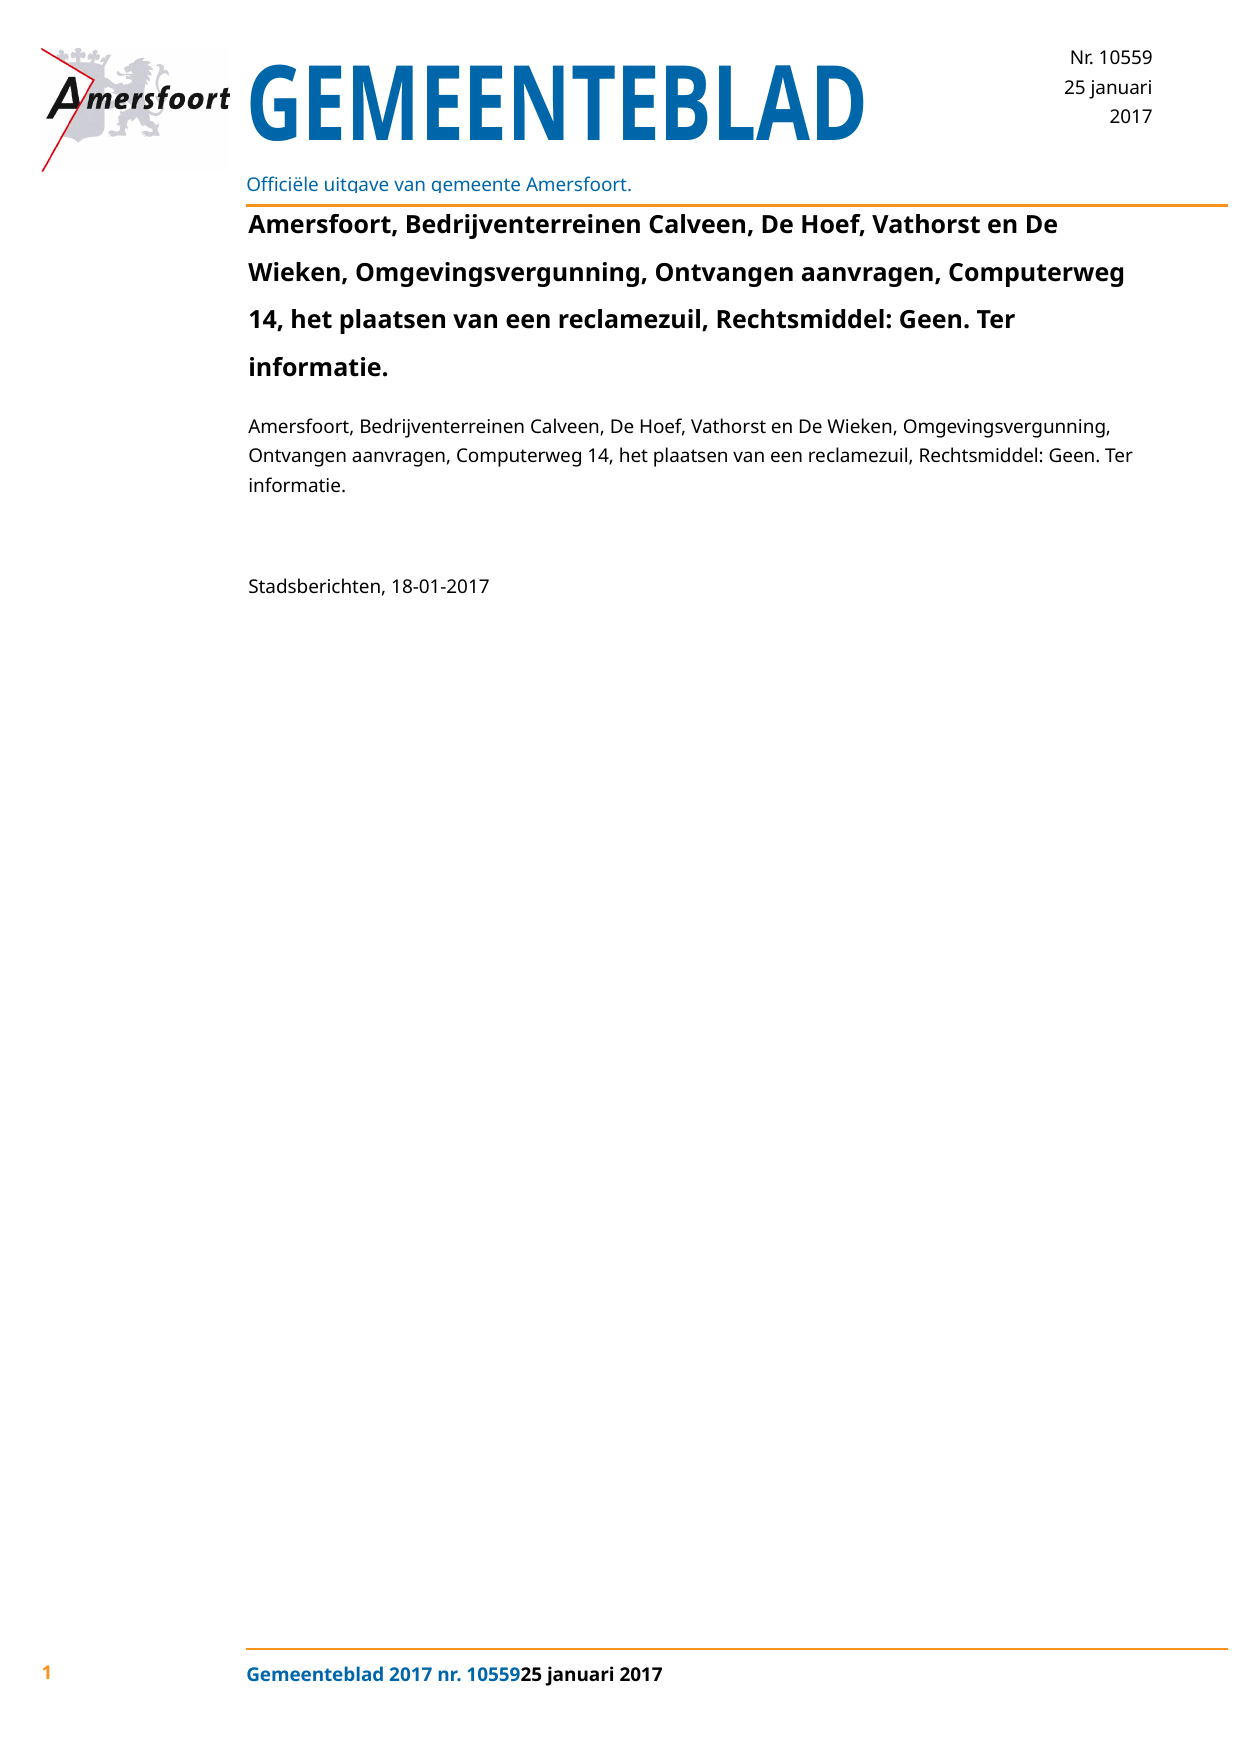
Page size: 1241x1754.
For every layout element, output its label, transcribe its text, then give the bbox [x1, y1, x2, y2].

picture [41, 47, 231, 172]
text Amersfoort, Bedrijventerreinen Calveen, De Hoef, Vathorst en De Wieken, Omgevingsvergunning, Ontvangen aanvragen, Computerweg 14, het plaatsen van een reclamezuil, Rechtsmiddel: Geen. Ter informatie. [248, 413, 1152, 498]
text Stadsberichten, 18-01-2017 [248, 573, 1152, 599]
text Amersfoort, Bedrijventerreinen Calveen, De Hoef, Vathorst en De Wieken, Omgevingsvergunning, Ontvangen aanvragen, Computerweg 14, het plaatsen van een reclamezuil, Rechtsmiddel: Geen. Ter informatie. [248, 207, 1152, 384]
